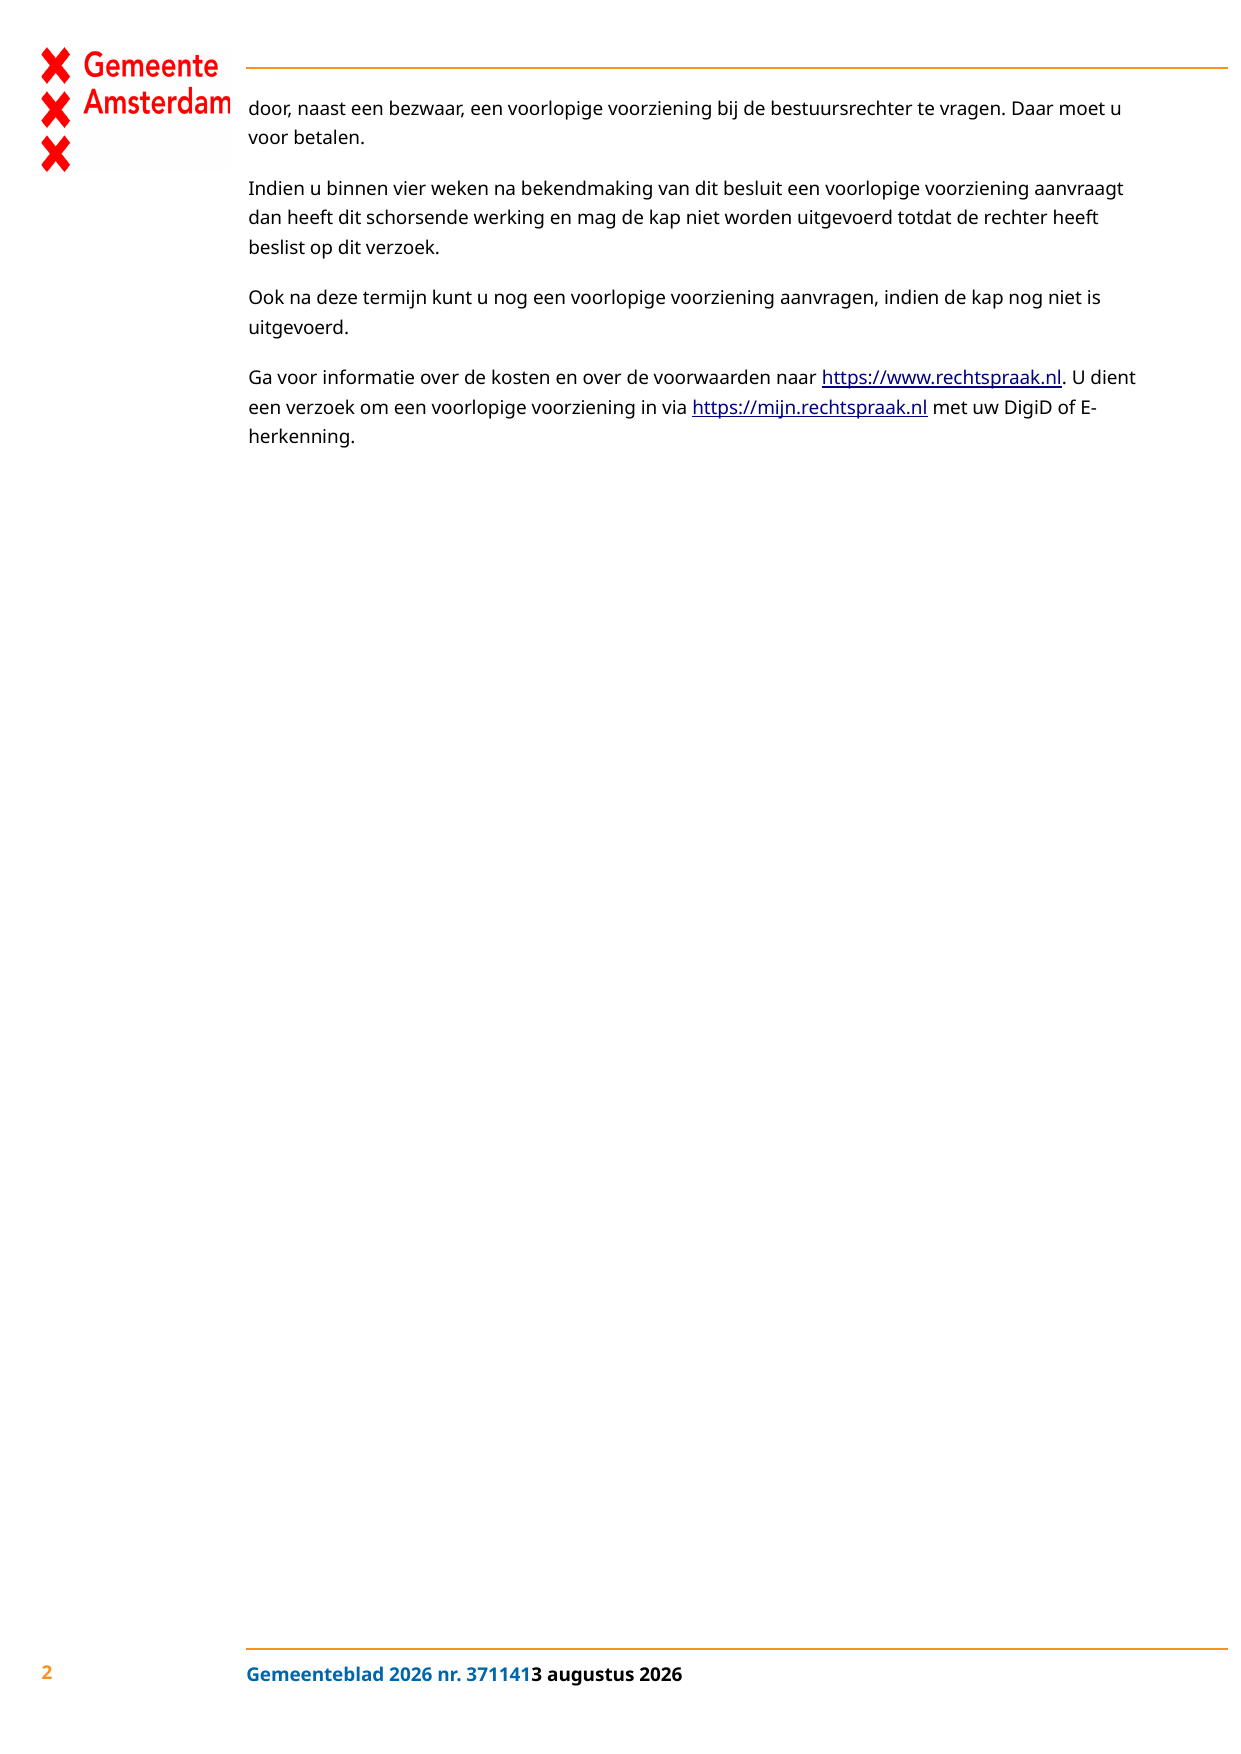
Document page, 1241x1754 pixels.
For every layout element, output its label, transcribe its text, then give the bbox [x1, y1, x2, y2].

text Ook na deze termijn kunt u nog een voorlopige voorziening aanvragen, indien de kap nog niet is uitgevoerd. [248, 284, 1152, 340]
text Indien u binnen vier weken na bekendmaking van dit besluit een voorlopige voorziening aanvraagt dan heeft dit schorsende werking en mag de kap niet worden uitgevoerd totdat de rechter heeft beslist op dit verzoek. [248, 175, 1152, 260]
text Ga voor informatie over de kosten en over de voorwaarden naar https://www.rechtspraak.nl. U dient een verzoek om een voorlopige voorziening in via https://mijn.rechtspraak.nl met uw DigiD of E-herkenning. [248, 364, 1152, 449]
picture [41, 47, 231, 172]
text door, naast een bezwaar, een voorlopige voorziening bij de bestuursrechter te vragen. Daar moet u voor betalen. [248, 95, 1152, 150]
